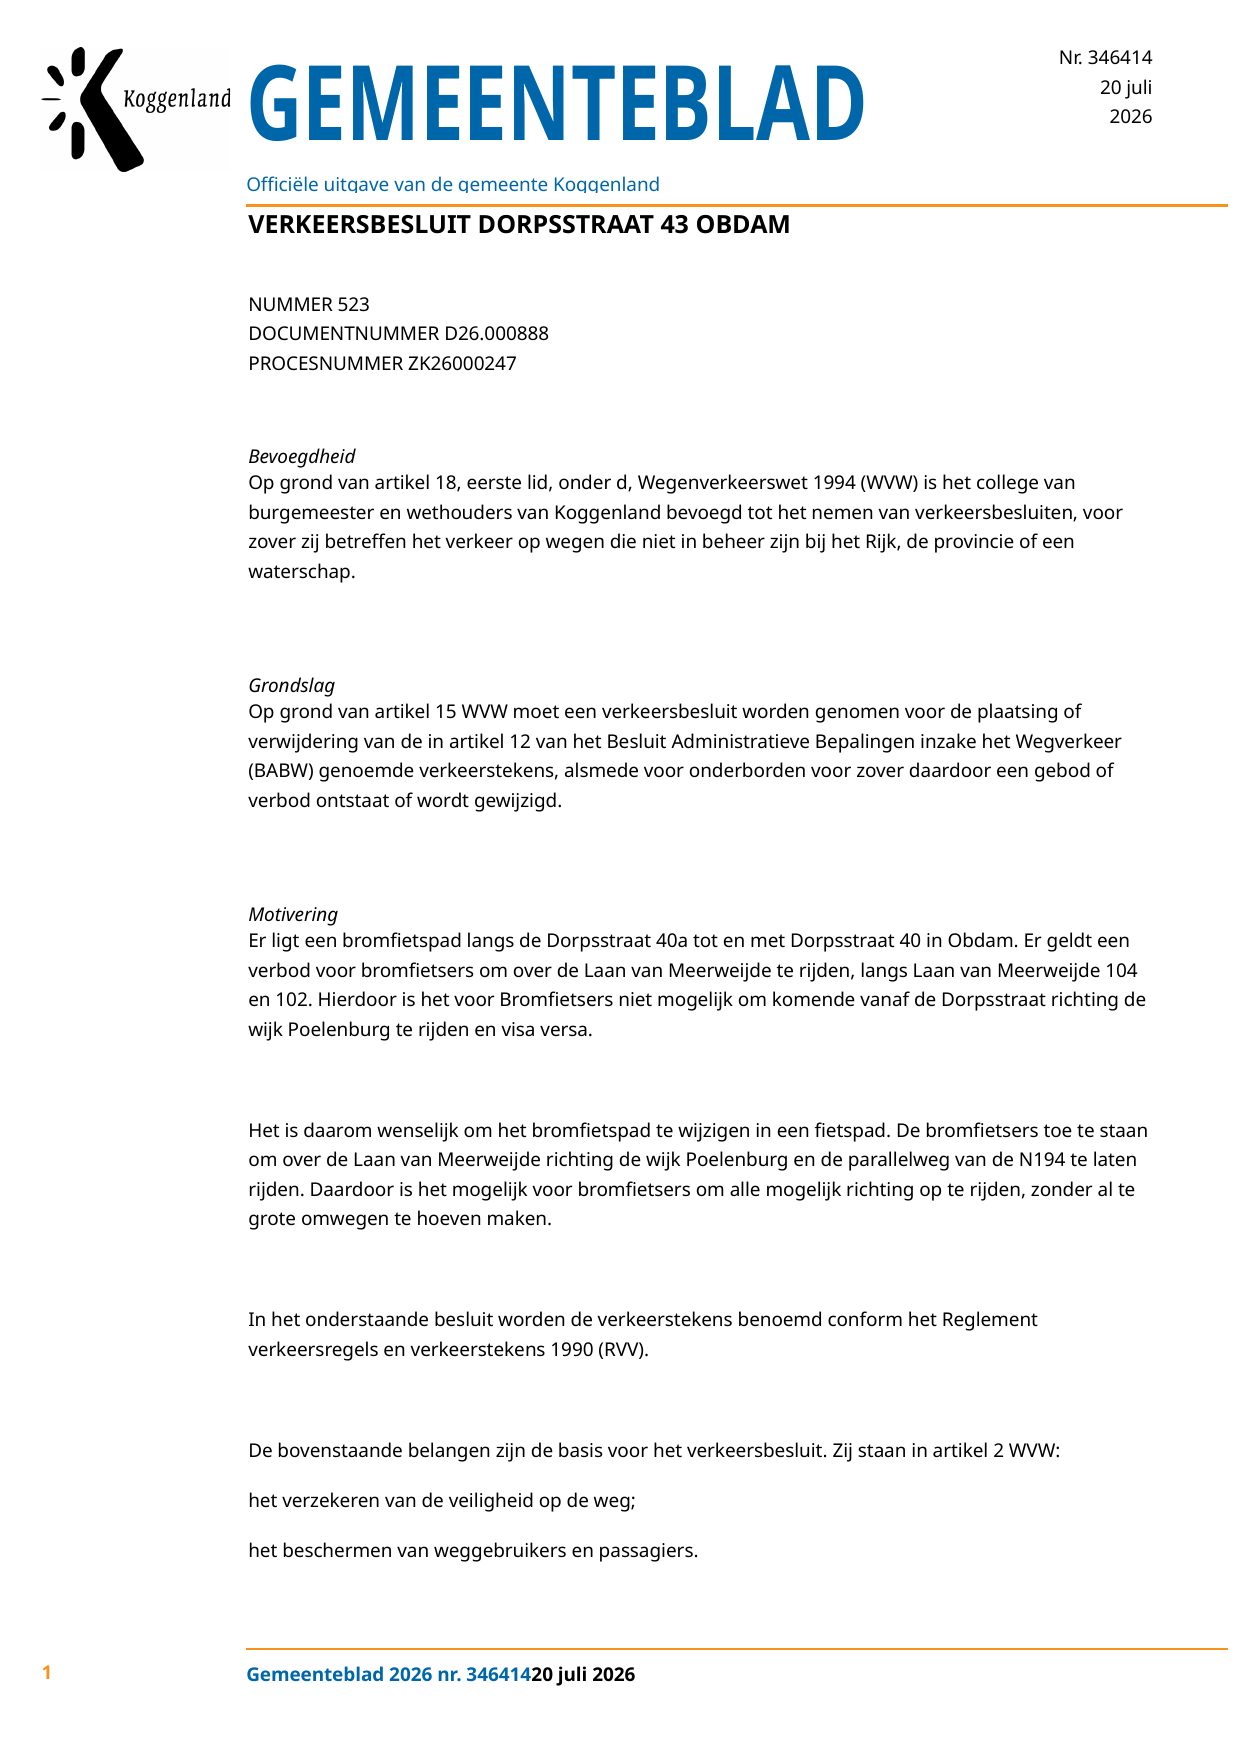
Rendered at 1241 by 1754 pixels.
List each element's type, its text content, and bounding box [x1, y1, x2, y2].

text het verzekeren van de veiligheid op de weg; [248, 1487, 1152, 1513]
text DOCUMENTNUMMER D26.000888 [248, 321, 1152, 346]
text PROCESNUMMER ZK26000247 [248, 350, 1152, 376]
text Grondslag [248, 673, 1152, 698]
text VERKEERSBESLUIT DORPSSTRAAT 43 OBDAM [248, 207, 1152, 241]
text Het is daarom wenselijk om het bromfietspad te wijzigen in een fietspad. De bromfietsers toe te staan om over de Laan van Meerweijde richting de wijk Poelenburg en de parallelweg van de N194 te laten rijden. Daardoor is het mogelijk voor bromfietsers om alle mogelijk richting op te rijden, zonder al te grote omwegen te hoeven maken. [248, 1117, 1152, 1231]
text Motivering [248, 901, 1152, 927]
text Bevoegdheid [248, 444, 1152, 469]
text het beschermen van weggebruikers en passagiers. [248, 1538, 1152, 1563]
text Op grond van artikel 15 WVW moet een verkeersbesluit worden genomen voor de plaatsing of verwijdering van de in artikel 12 van het Besluit Administratieve Bepalingen inzake het Wegverkeer (BABW) genoemde verkeerstekens, alsmede voor onderborden voor zover daardoor een gebod of verbod ontstaat of wordt gewijzigd. [248, 698, 1152, 813]
text NUMMER 523 [248, 291, 1152, 317]
text Op grond van artikel 18, eerste lid, onder d, Wegenverkeerswet 1994 (WVW) is het college van burgemeester en wethouders van Koggenland bevoegd tot het nemen van verkeersbesluiten, voor zover zij betreffen het verkeer op wegen die niet in beheer zijn bij het Rijk, de provincie of een waterschap. [248, 469, 1152, 584]
text De bovenstaande belangen zijn de basis voor het verkeersbesluit. Zij staan in artikel 2 WVW: [248, 1437, 1152, 1462]
text In het onderstaande besluit worden de verkeerstekens benoemd conform het Reglement verkeersregels en verkeerstekens 1990 (RVV). [248, 1306, 1152, 1362]
picture [41, 47, 231, 172]
text Er ligt een bromfietspad langs de Dorpsstraat 40a tot en met Dorpsstraat 40 in Obdam. Er geldt een verbod voor bromfietsers om over de Laan van Meerweijde te rijden, langs Laan van Meerweijde 104 en 102. Hierdoor is het voor Bromfietsers niet mogelijk om komende vanaf de Dorpsstraat richting de wijk Poelenburg te rijden en visa versa. [248, 927, 1152, 1042]
